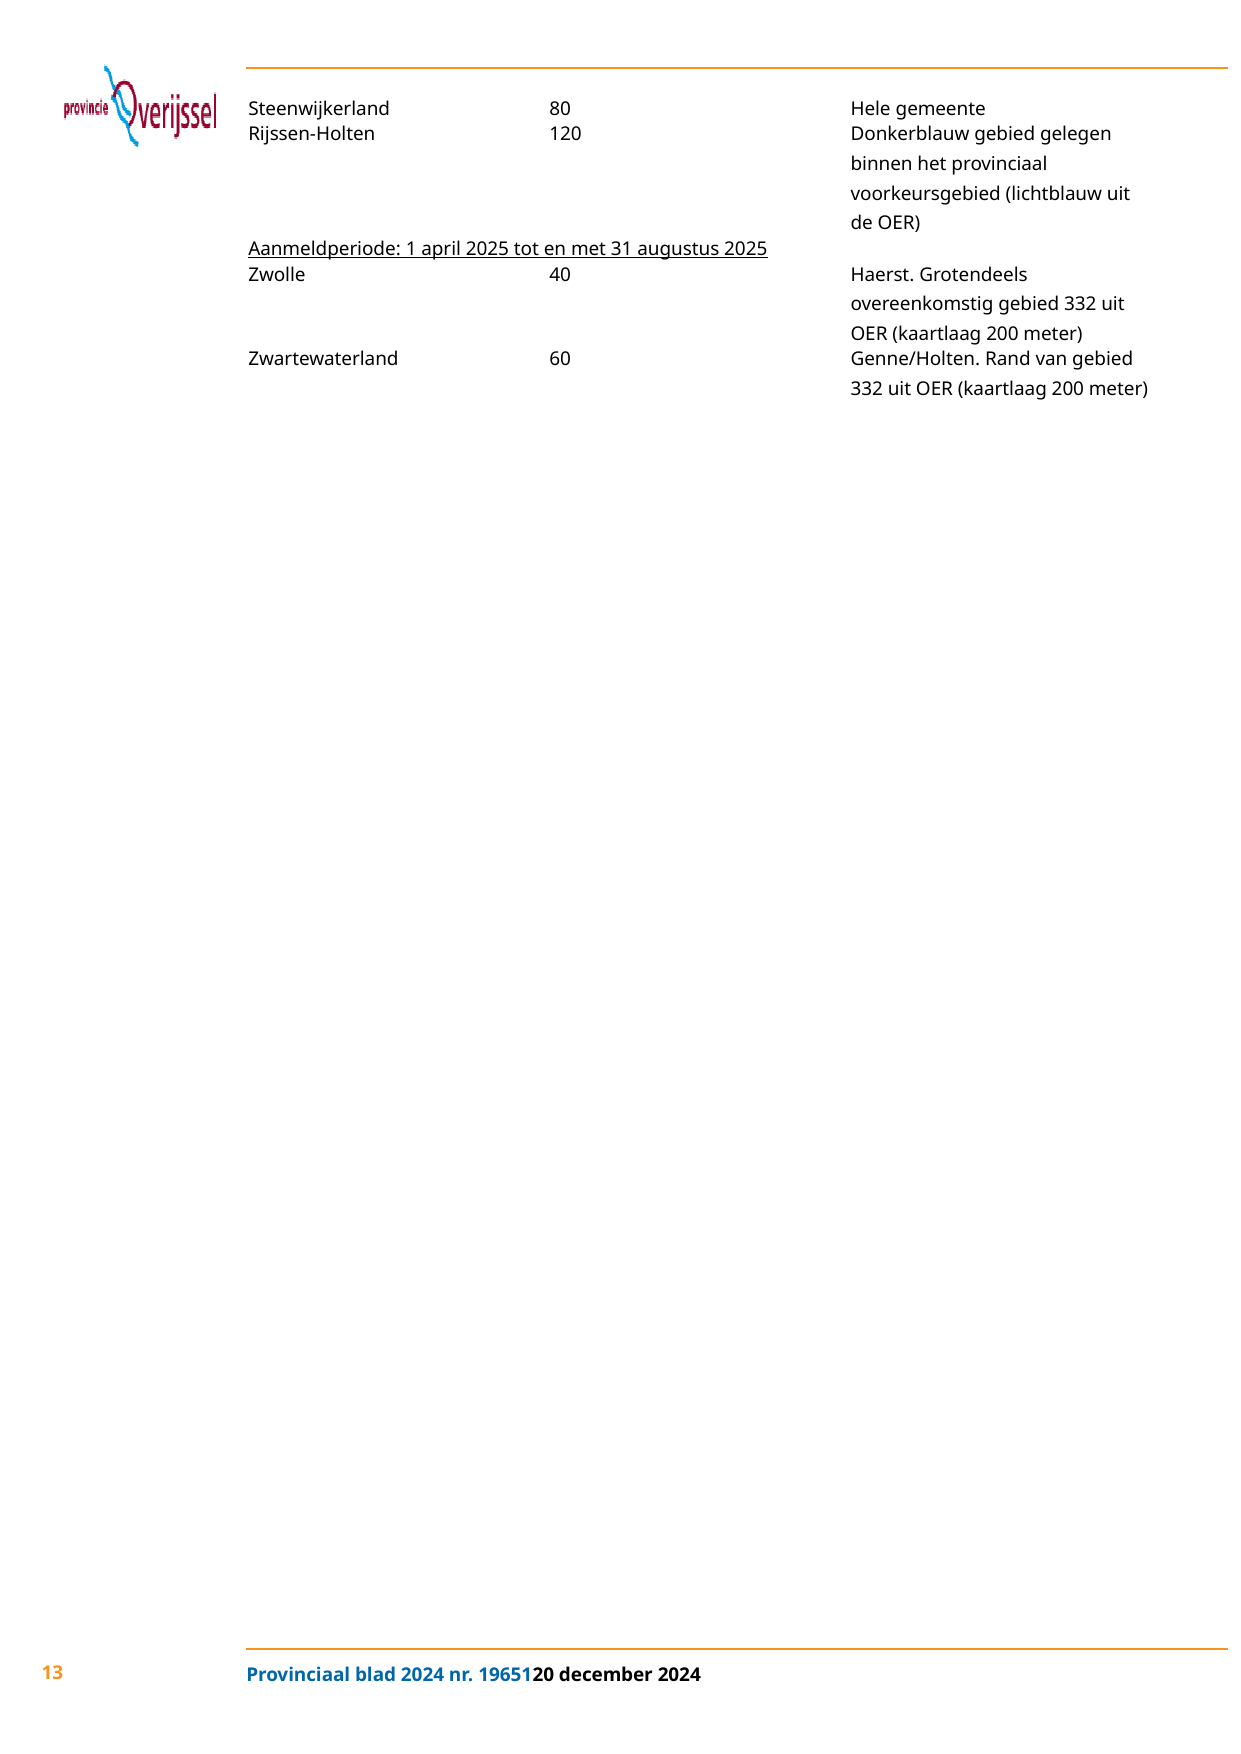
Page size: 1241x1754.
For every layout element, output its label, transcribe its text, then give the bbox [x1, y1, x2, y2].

table_cell 80 [549, 95, 850, 121]
table_cell Rijssen-Holten [248, 121, 549, 235]
table_cell Genne/Holten. Rand van gebied 332 uit OER (kaartlaag 200 meter) [850, 346, 1152, 401]
table_cell Aanmeldperiode: 1 april 2025 tot en met 31 augustus 2025 [248, 235, 1152, 261]
table_cell Steenwijkerland [248, 95, 549, 121]
table_cell Donkerblauw gebied gelegen binnen het provinciaal voorkeursgebied (lichtblauw uit de OER) [850, 121, 1152, 235]
table_cell 120 [549, 121, 850, 235]
table_cell Zwartewaterland [248, 346, 549, 401]
picture [41, 47, 231, 172]
table_cell Zwolle [248, 261, 549, 346]
table_cell Hele gemeente [850, 95, 1152, 121]
table_cell Haerst. Grotendeels overeenkomstig gebied 332 uit OER (kaartlaag 200 meter) [850, 261, 1152, 346]
table_cell 60 [549, 346, 850, 401]
table_cell 40 [549, 261, 850, 346]
